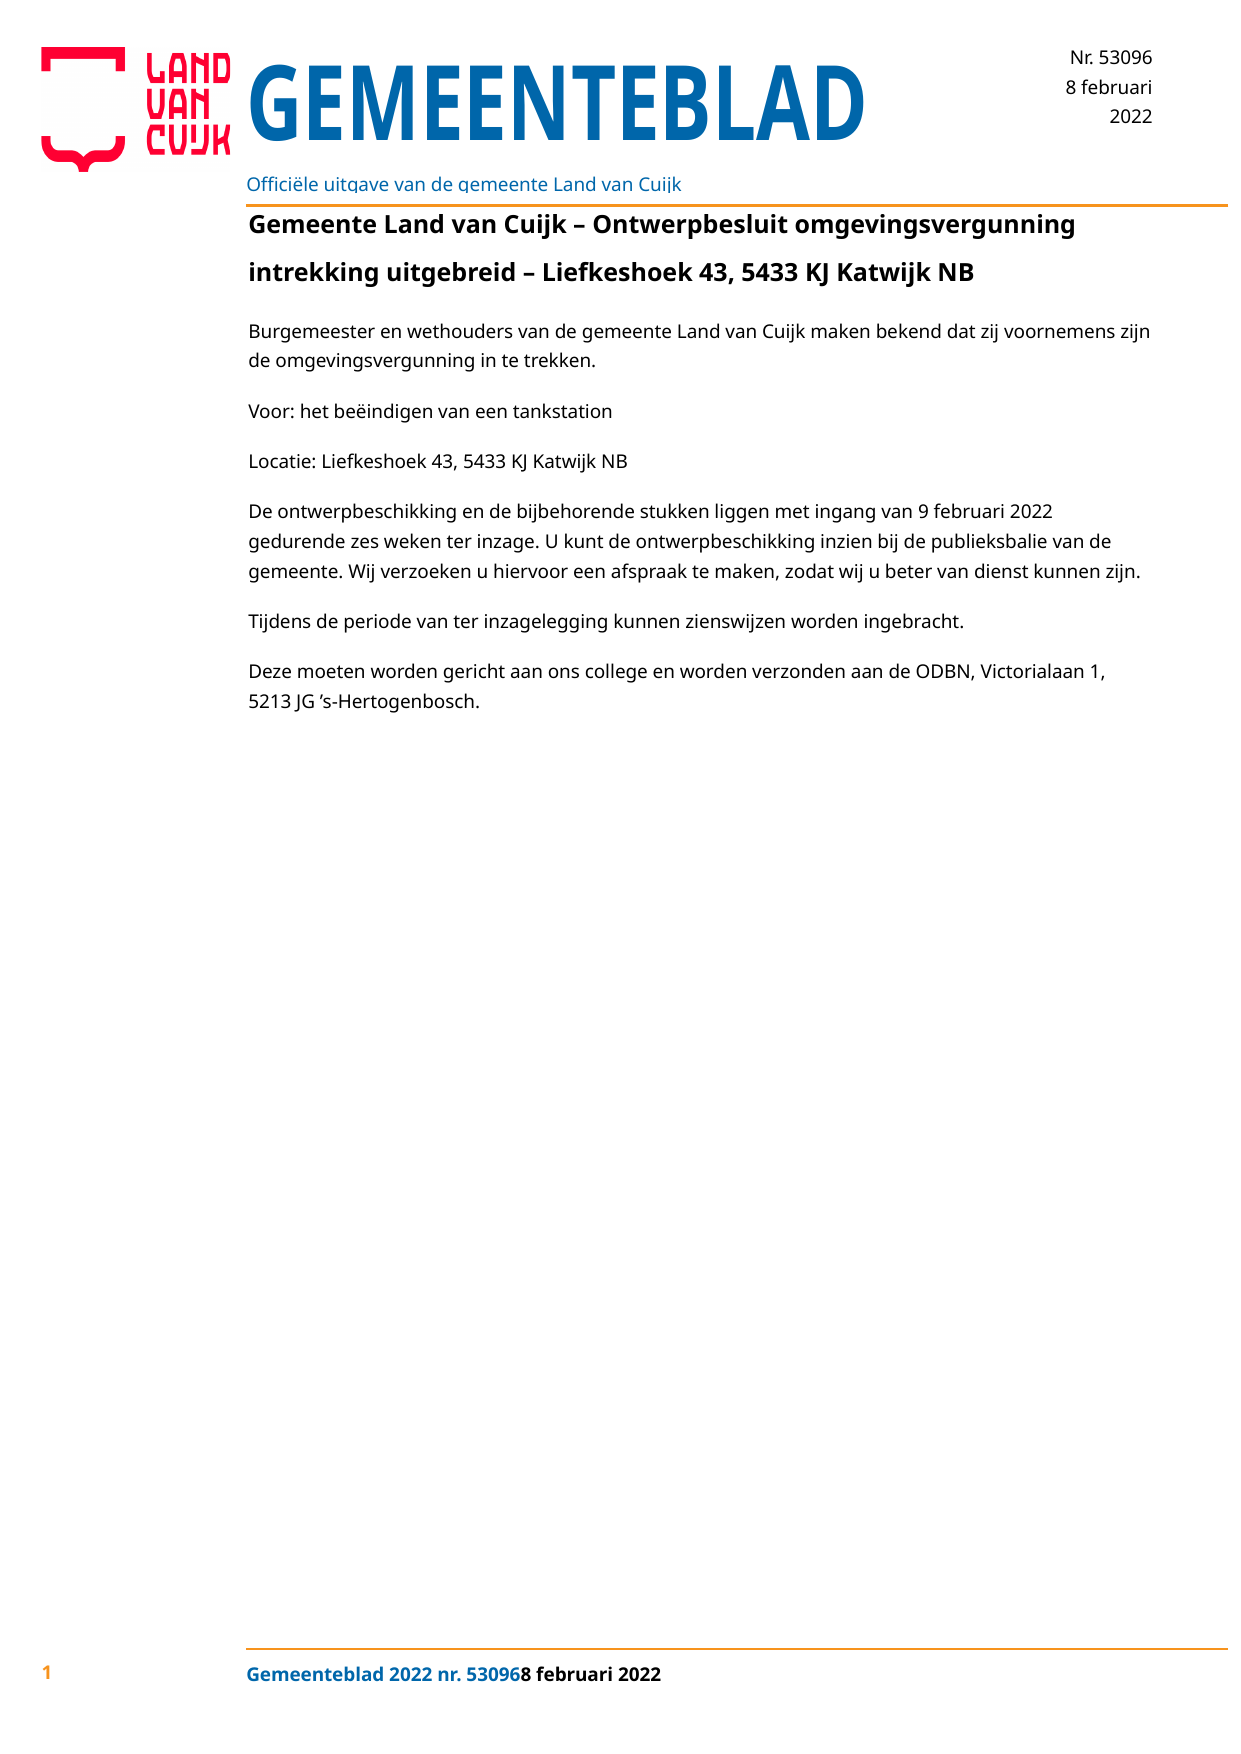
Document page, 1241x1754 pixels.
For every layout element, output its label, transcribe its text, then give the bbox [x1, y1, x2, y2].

text Tijdens de periode van ter inzagelegging kunnen zienswijzen worden ingebracht. [248, 608, 1152, 634]
text De ontwerpbeschikking en de bijbehorende stukken liggen met ingang van 9 februari 2022 gedurende zes weken ter inzage. U kunt de ontwerpbeschikking inzien bij de publieksbalie van de gemeente. Wij verzoeken u hiervoor een afspraak te maken, zodat wij u beter van dienst kunnen zijn. [248, 499, 1152, 584]
picture [41, 47, 231, 172]
text Voor: het beëindigen van een tankstation [248, 398, 1152, 424]
text Burgemeester en wethouders van de gemeente Land van Cuijk maken bekend dat zij voornemens zijn de omgevingsvergunning in te trekken. [248, 318, 1152, 373]
text Deze moeten worden gericht aan ons college en worden verzonden aan de ODBN, Victorialaan 1, 5213 JG ’s-Hertogenbosch. [248, 659, 1152, 714]
text Locatie: Liefkeshoek 43, 5433 KJ Katwijk NB [248, 448, 1152, 474]
text Gemeente Land van Cuijk – Ontwerpbesluit omgevingsvergunning intrekking uitgebreid – Liefkeshoek 43, 5433 KJ Katwijk NB [248, 207, 1152, 288]
